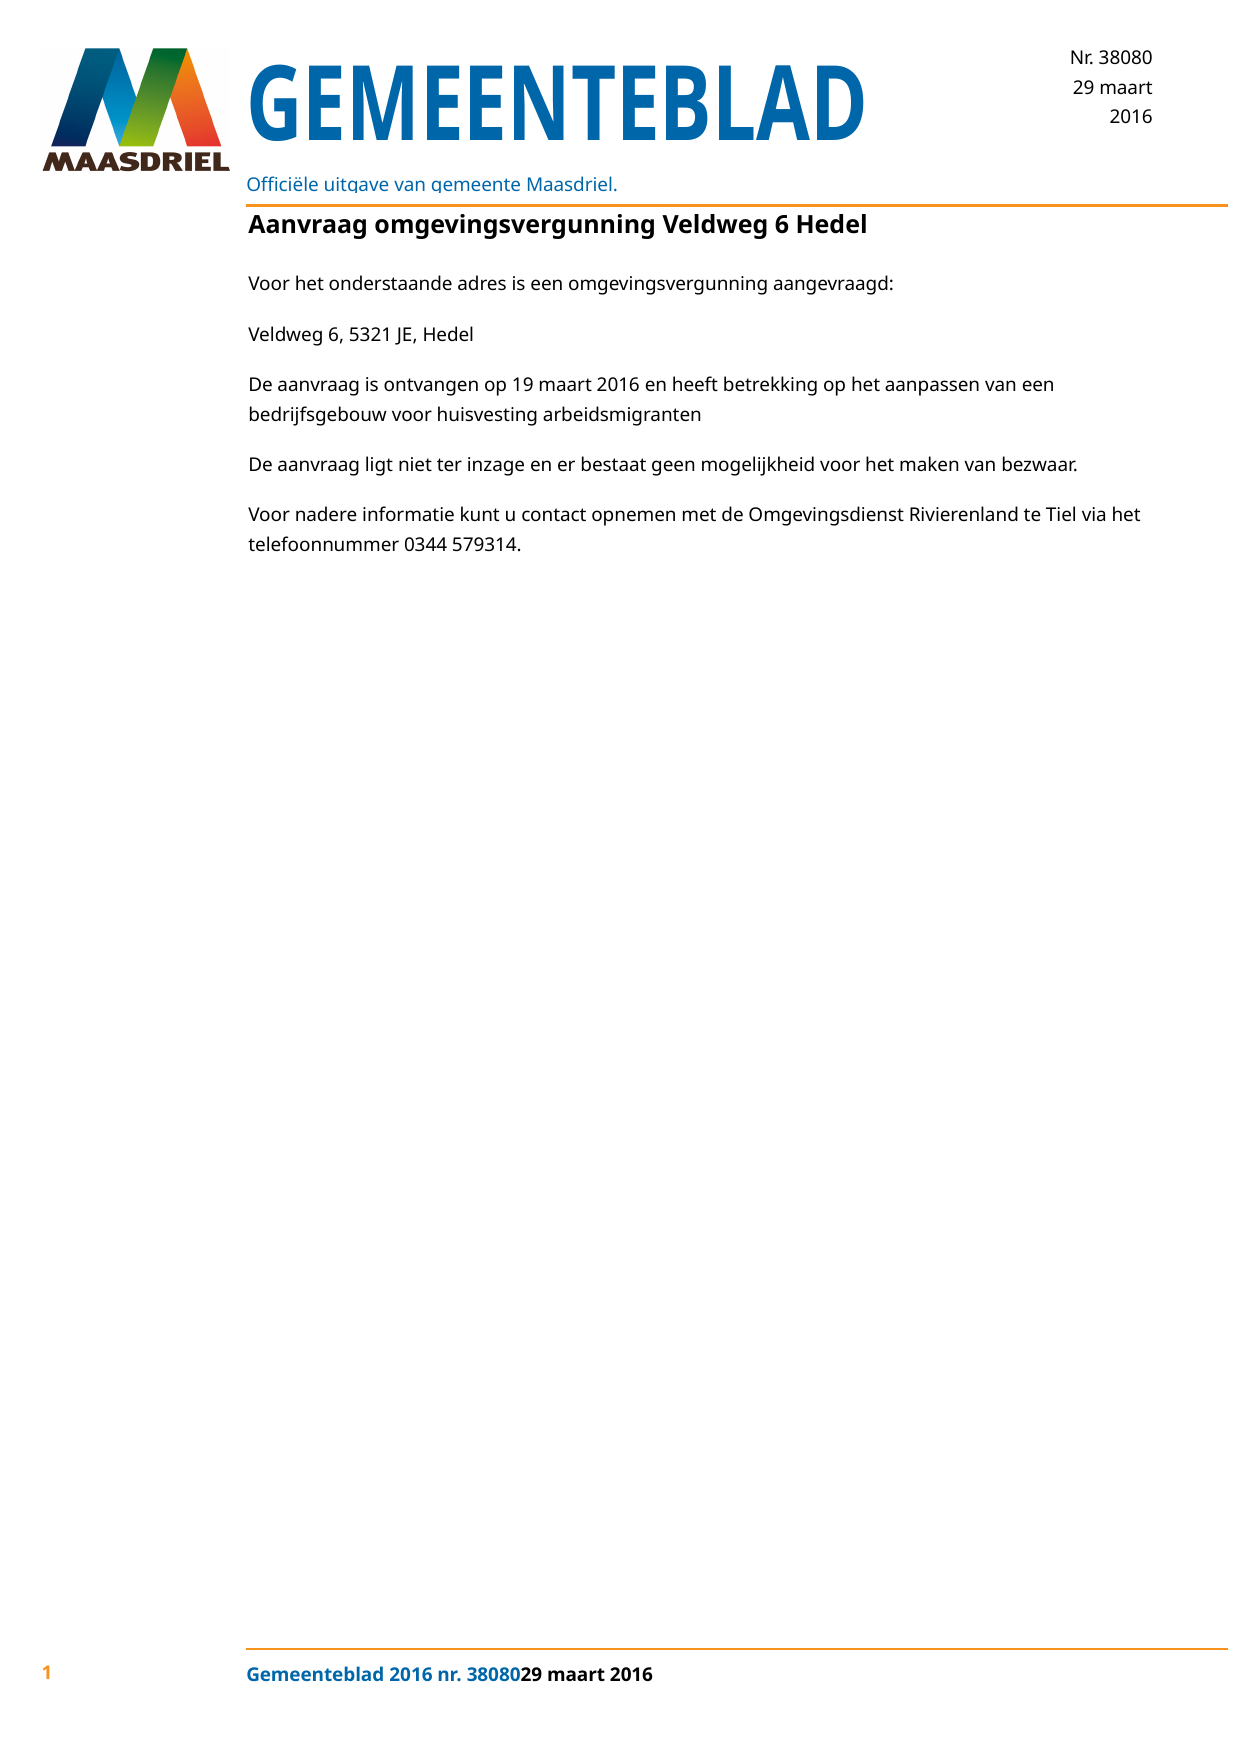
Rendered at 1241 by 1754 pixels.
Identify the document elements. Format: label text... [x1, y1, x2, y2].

text Aanvraag omgevingsvergunning Veldweg 6 Hedel [248, 207, 1152, 241]
picture [41, 47, 231, 172]
text Voor het onderstaande adres is een omgevingsvergunning aangevraagd: [248, 270, 1152, 296]
text De aanvraag is ontvangen op 19 maart 2016 en heeft betrekking op het aanpassen van een bedrijfsgebouw voor huisvesting arbeidsmigranten [248, 371, 1152, 426]
text De aanvraag ligt niet ter inzage en er bestaat geen mogelijkheid voor het maken van bezwaar. [248, 451, 1152, 477]
text Voor nadere informatie kunt u contact opnemen met de Omgevingsdienst Rivierenland te Tiel via het telefoonnummer 0344 579314. [248, 502, 1152, 557]
text Veldweg 6, 5321 JE, Hedel [248, 321, 1152, 346]
